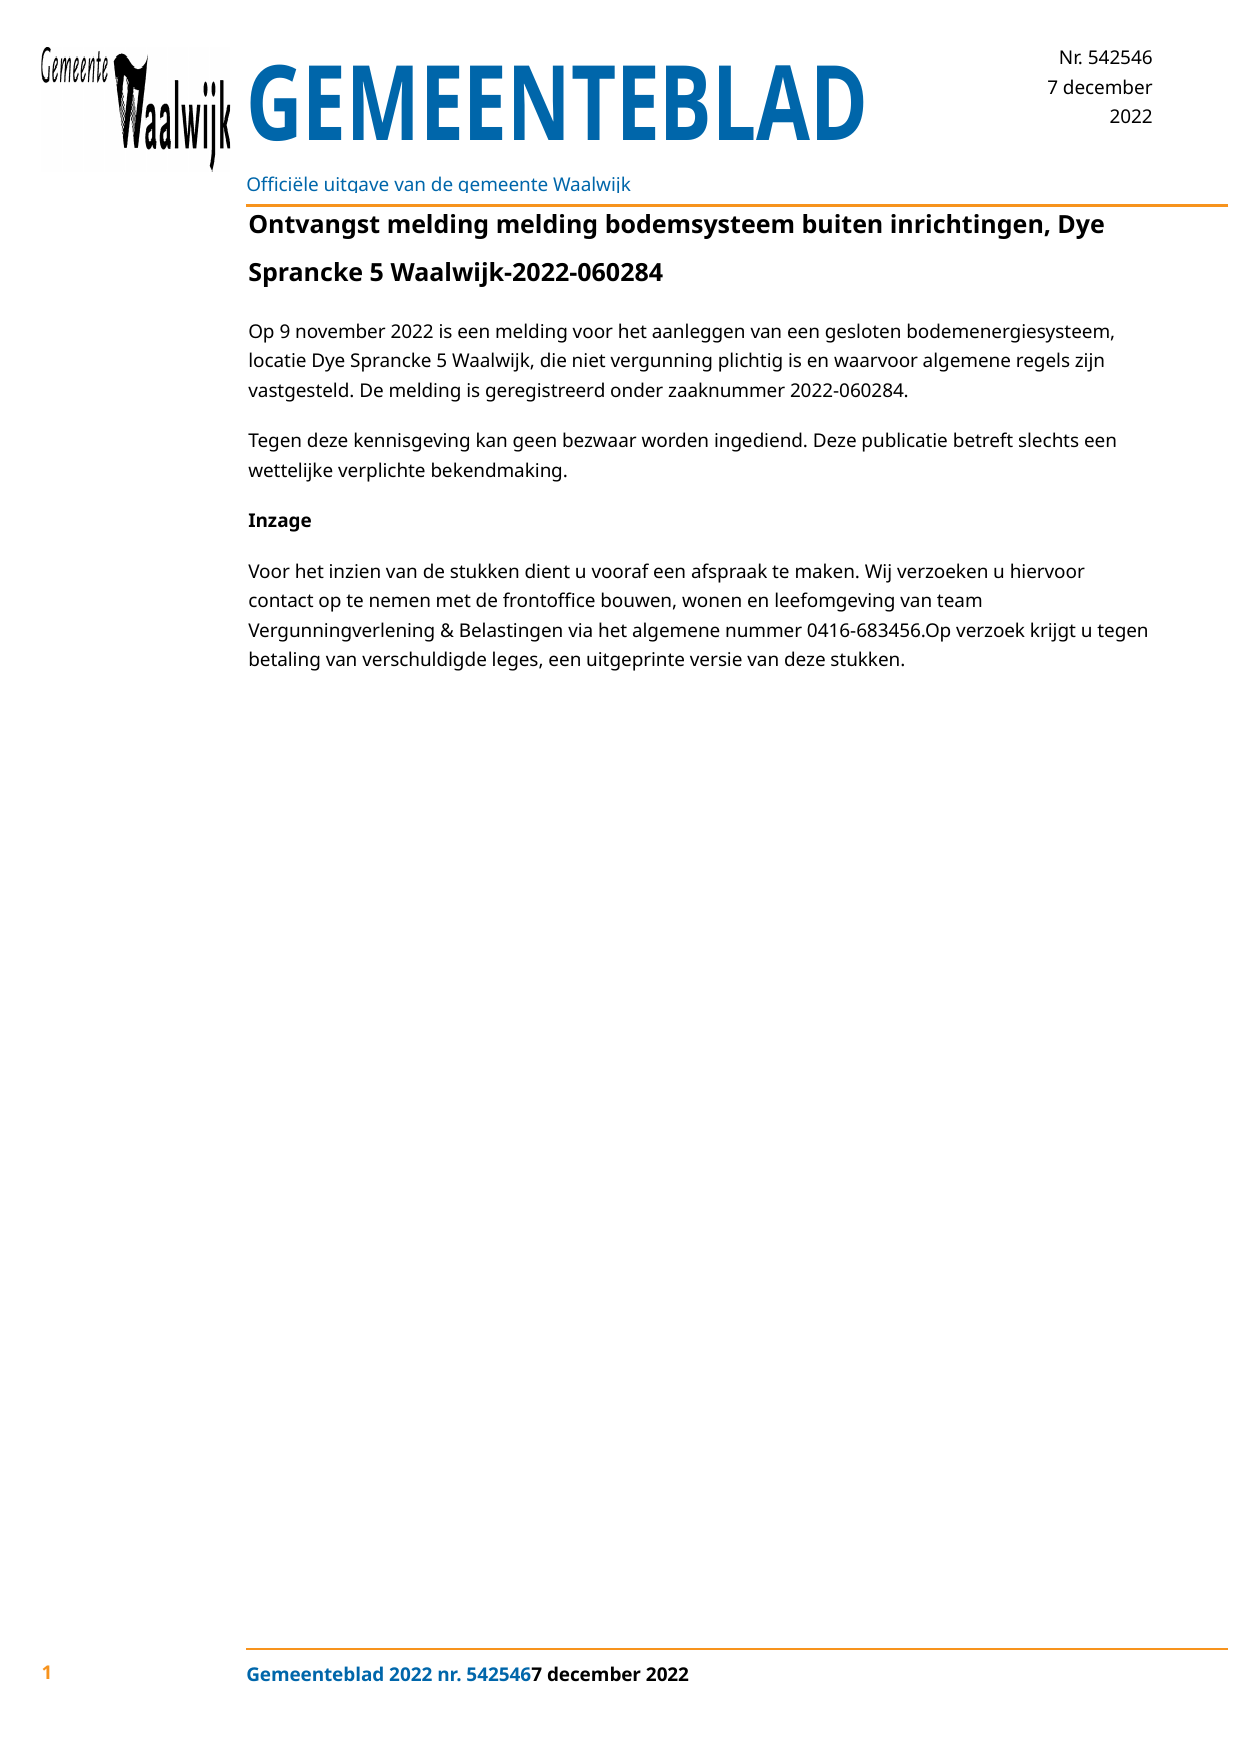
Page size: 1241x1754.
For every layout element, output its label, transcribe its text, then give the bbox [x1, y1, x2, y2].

text Ontvangst melding melding bodemsysteem buiten inrichtingen, Dye Sprancke 5 Waalwijk-2022-060284 [248, 207, 1152, 288]
picture [41, 47, 231, 172]
text Tegen deze kennisgeving kan geen bezwaar worden ingediend. Deze publicatie betreft slechts een wettelijke verplichte bekendmaking. [248, 427, 1152, 483]
text Op 9 november 2022 is een melding voor het aanleggen van een gesloten bodemenergiesysteem, locatie Dye Sprancke 5 Waalwijk, die niet vergunning plichtig is en waarvoor algemene regels zijn vastgesteld. De melding is geregistreerd onder zaaknummer 2022-060284. [248, 318, 1152, 403]
text Voor het inzien van de stukken dient u vooraf een afspraak te maken. Wij verzoeken u hiervoor contact op te nemen met de frontoffice bouwen, wonen en leefomgeving van team Vergunningverlening & Belastingen via het algemene nummer 0416-683456.Op verzoek krijgt u tegen betaling van verschuldigde leges, een uitgeprinte versie van deze stukken. [248, 558, 1152, 672]
text Inzage [248, 507, 1152, 533]
